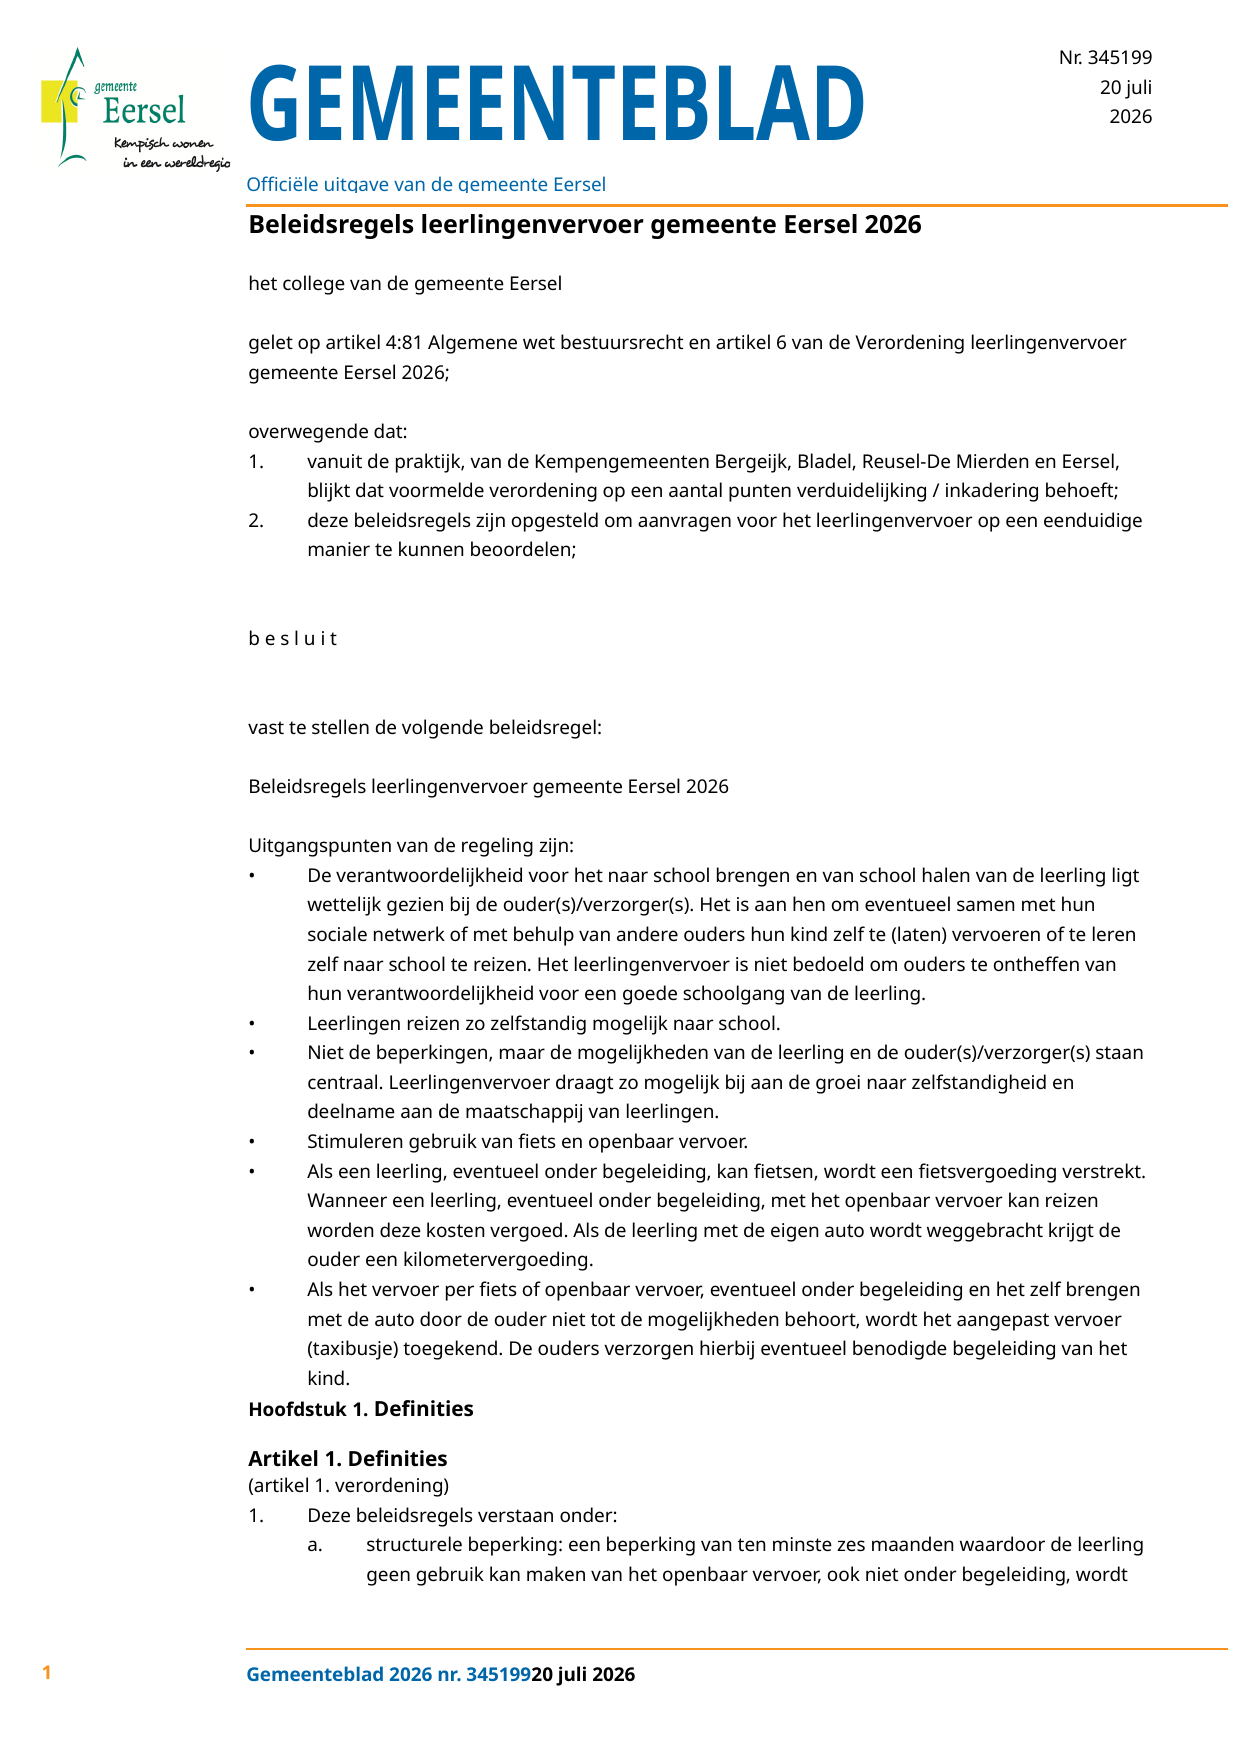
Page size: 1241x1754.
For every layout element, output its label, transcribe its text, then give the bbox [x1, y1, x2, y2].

text overwegende dat: [248, 418, 1152, 444]
picture [41, 47, 231, 172]
text Artikel 1. Definities [248, 1444, 1152, 1472]
list vanuit de praktijk, van de Kempengemeenten Bergeijk, Bladel, Reusel-De Mierden en Eersel, blijkt dat voormelde verordening op een aantal punten verduidelijking / inkadering behoeft; [248, 448, 1152, 503]
list Als een leerling, eventueel onder begeleiding, kan fietsen, wordt een fietsvergoeding verstrekt. Wanneer een leerling, eventueel onder begeleiding, met het openbaar vervoer kan reizen worden deze kosten vergoed. Als de leerling met de eigen auto wordt weggebracht krijgt de ouder een kilometervergoeding. [248, 1158, 1152, 1272]
text Hoofdstuk 1. Definities [248, 1394, 1152, 1423]
text (artikel 1. verordening) [248, 1472, 1152, 1498]
list Stimuleren gebruik van fiets en openbaar vervoer. [248, 1128, 1152, 1154]
list Als het vervoer per fiets of openbaar vervoer, eventueel onder begeleiding en het zelf brengen met de auto door de ouder niet tot de mogelijkheden behoort, wordt het aangepast vervoer (taxibusje) toegekend. De ouders verzorgen hierbij eventueel benodigde begeleiding van het kind. [248, 1276, 1152, 1391]
text Uitgangspunten van de regeling zijn: [248, 832, 1152, 858]
text gelet op artikel 4:81 Algemene wet bestuursrecht en artikel 6 van de Verordening leerlingenvervoer gemeente Eersel 2026; [248, 329, 1152, 385]
text b e s l u i t [248, 625, 1152, 651]
list structurele beperking: een beperking van ten minste zes maanden waardoor de leerling geen gebruik kan maken van het openbaar vervoer, ook niet onder begeleiding, wordt [307, 1531, 1152, 1587]
list Deze beleidsregels verstaan onder: [248, 1502, 1152, 1527]
text vast te stellen de volgende beleidsregel: [248, 714, 1152, 740]
text Beleidsregels leerlingenvervoer gemeente Eersel 2026 [248, 207, 1152, 241]
list deze beleidsregels zijn opgesteld om aanvragen voor het leerlingenvervoer op een eenduidige manier te kunnen beoordelen; [248, 507, 1152, 562]
text het college van de gemeente Eersel [248, 270, 1152, 296]
list Niet de beperkingen, maar de mogelijkheden van de leerling en de ouder(s)/verzorger(s) staan centraal. Leerlingenvervoer draagt zo mogelijk bij aan de groei naar zelfstandigheid en deelname aan de maatschappij van leerlingen. [248, 1039, 1152, 1124]
list De verantwoordelijkheid voor het naar school brengen en van school halen van de leerling ligt wettelijk gezien bij de ouder(s)/verzorger(s). Het is aan hen om eventueel samen met hun sociale netwerk of met behulp van andere ouders hun kind zelf te (laten) vervoeren of te leren zelf naar school te reizen. Het leerlingenvervoer is niet bedoeld om ouders te ontheffen van hun verantwoordelijkheid voor een goede schoolgang van de leerling. [248, 862, 1152, 1006]
list Leerlingen reizen zo zelfstandig mogelijk naar school. [248, 1010, 1152, 1036]
text Beleidsregels leerlingenvervoer gemeente Eersel 2026 [248, 773, 1152, 799]
